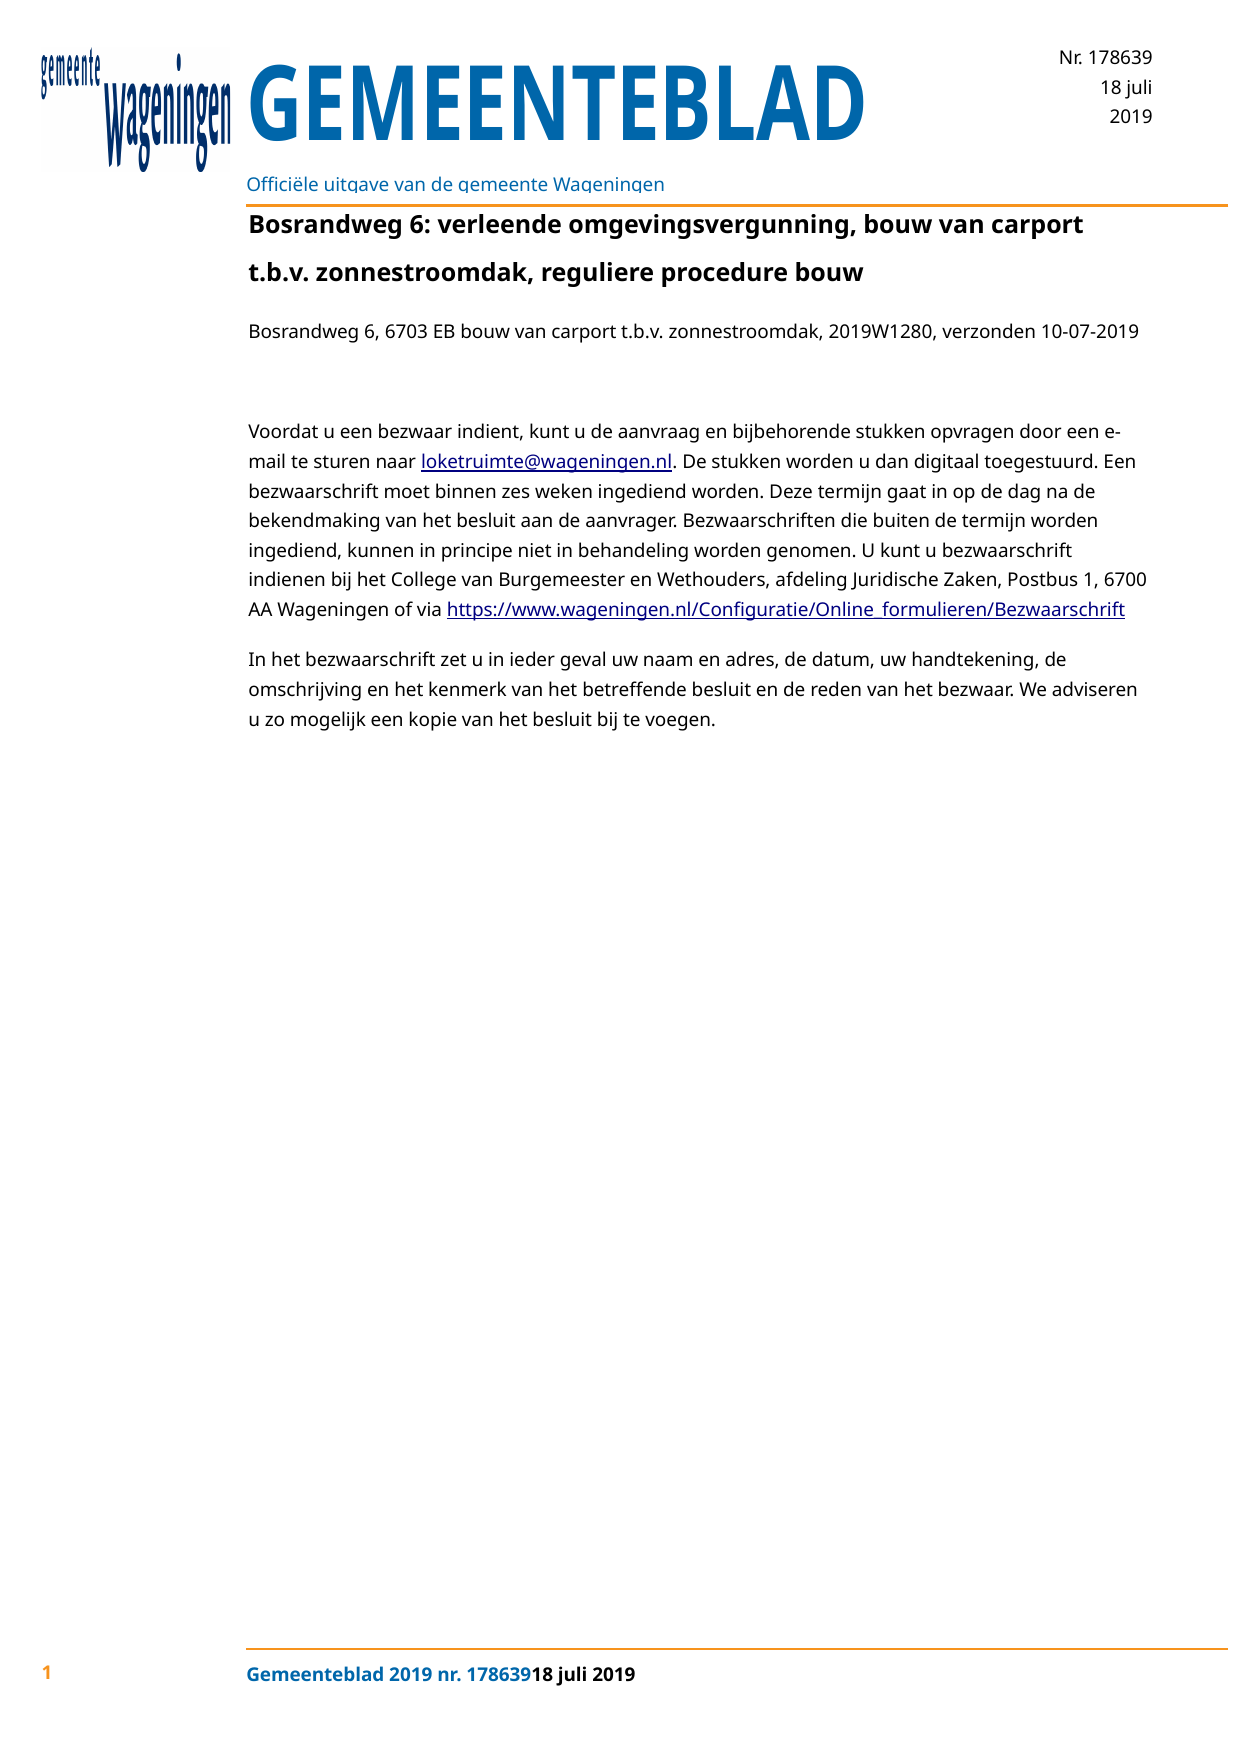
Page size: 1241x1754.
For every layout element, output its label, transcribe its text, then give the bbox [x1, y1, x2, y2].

text In het bezwaarschrift zet u in ieder geval uw naam en adres, de datum, uw handtekening, de omschrijving en het kenmerk van het betreffende besluit en de reden van het bezwaar. We adviseren u zo mogelijk een kopie van het besluit bij te voegen. [248, 647, 1152, 732]
picture [41, 47, 231, 172]
text Bosrandweg 6: verleende omgevingsvergunning, bouw van carport t.b.v. zonnestroomdak, reguliere procedure bouw [248, 207, 1152, 288]
text Voordat u een bezwaar indient, kunt u de aanvraag en bijbehorende stukken opvragen door een e-mail te sturen naar loketruimte@wageningen.nl. De stukken worden u dan digitaal toegestuurd. Een bezwaarschrift moet binnen zes weken ingediend worden. Deze termijn gaat in op de dag na de bekendmaking van het besluit aan de aanvrager. Bezwaarschriften die buiten de termijn worden ingediend, kunnen in principe niet in behandeling worden genomen. U kunt u bezwaarschrift indienen bij het College van Burgemeester en Wethouders, afdeling Juridische Zaken, Postbus 1, 6700 AA Wageningen of via https://www.wageningen.nl/Configuratie/Online_formulieren/Bezwaarschrift [248, 419, 1152, 622]
text Bosrandweg 6, 6703 EB bouw van carport t.b.v. zonnestroomdak, 2019W1280, verzonden 10-07-2019 [248, 318, 1152, 344]
